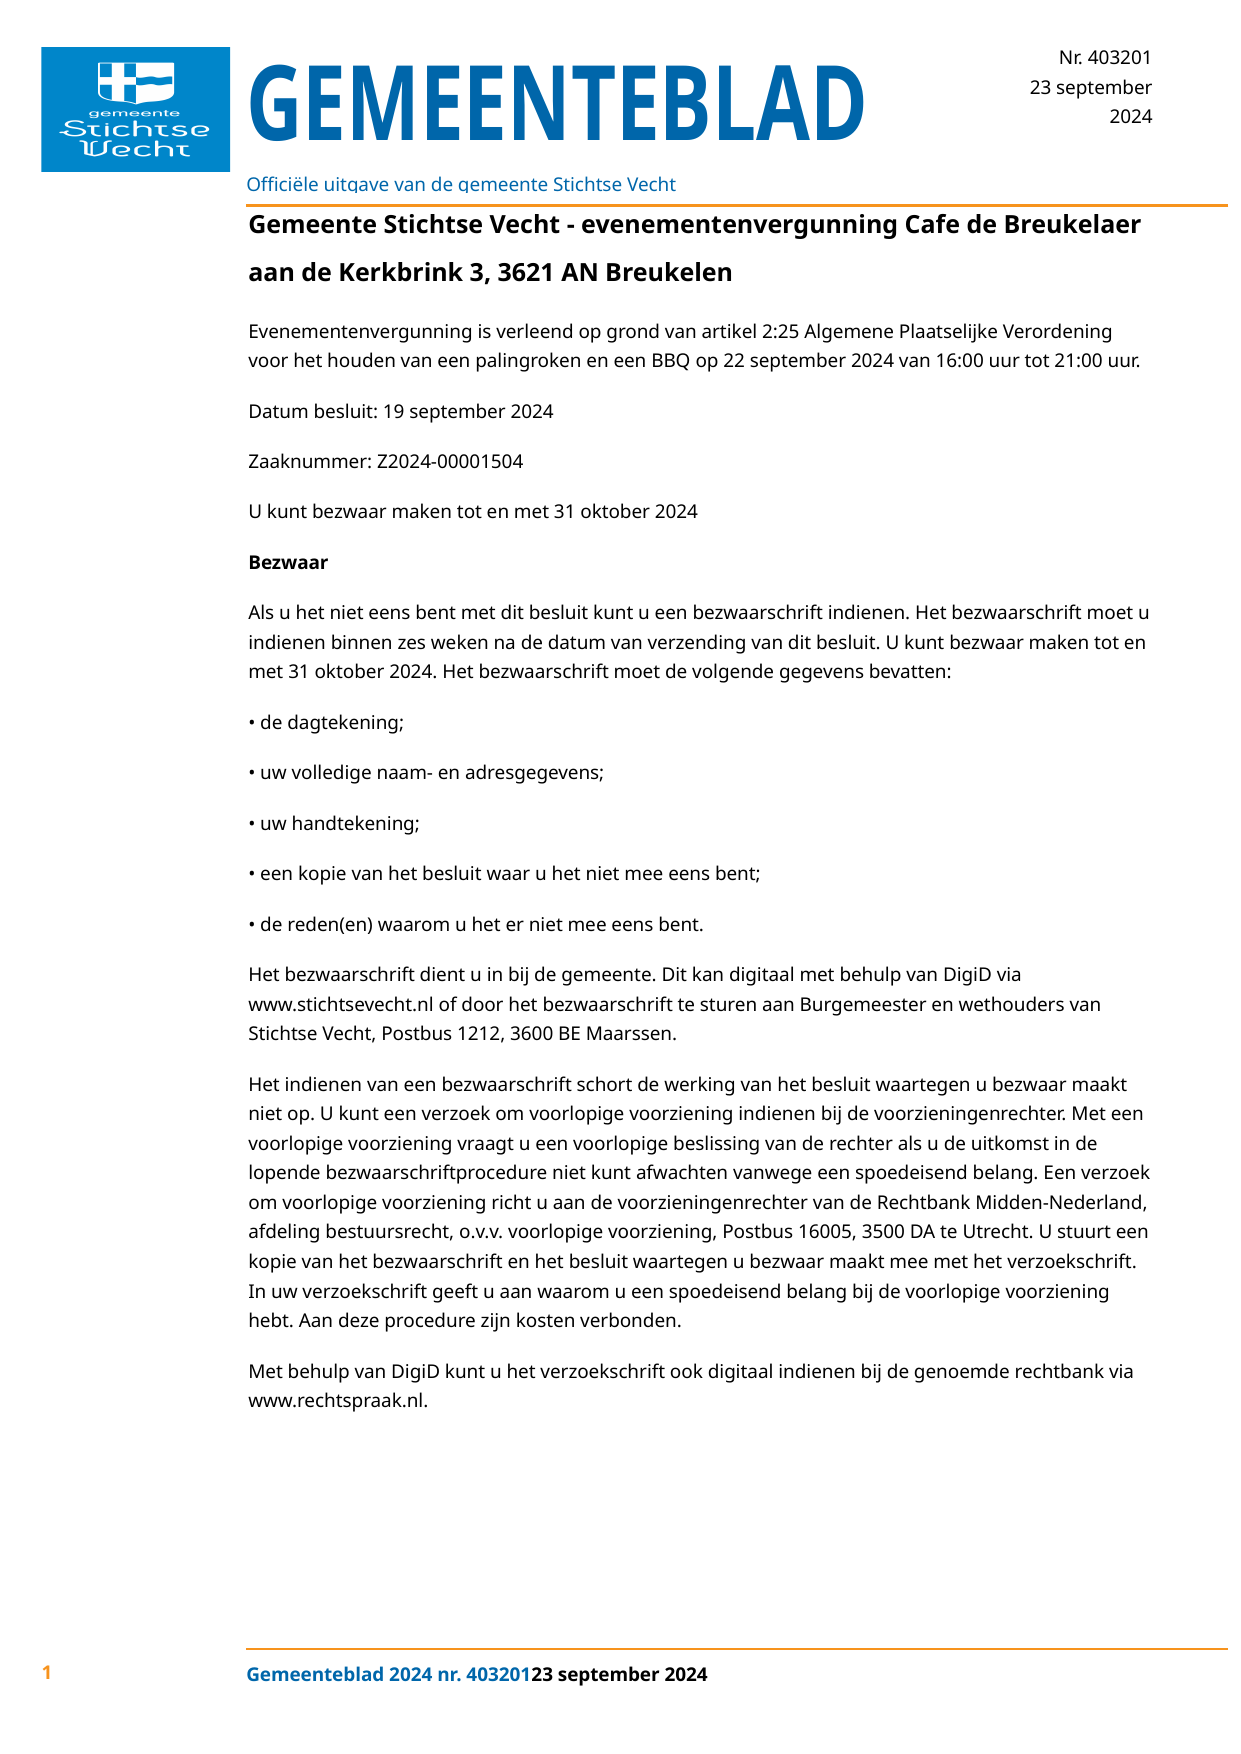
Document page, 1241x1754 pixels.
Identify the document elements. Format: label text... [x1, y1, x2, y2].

picture [137, 63, 174, 103]
text Het bezwaarschrift dient u in bij de gemeente. Dit kan digitaal met behulp van DigiD via www.stichtsevecht.nl of door het bezwaarschrift te sturen aan Burgemeester en wethouders van Stichtse Vecht, Postbus 1212, 3600 BE Maarssen. [248, 961, 1152, 1046]
text Als u het niet eens bent met dit besluit kunt u een bezwaarschrift indienen. Het bezwaarschrift moet u indienen binnen zes weken na de datum van verzending van dit besluit. U kunt bezwaar maken tot en met 31 oktober 2024. Het bezwaarschrift moet de volgende gegevens bevatten: [248, 599, 1152, 684]
text • een kopie van het besluit waar u het niet mee eens bent; [248, 860, 1152, 886]
text Met behulp van DigiD kunt u het verzoekschrift ook digitaal indienen bij de genoemde rechtbank via www.rechtspraak.nl. [248, 1358, 1152, 1413]
text Zaaknummer: Z2024-00001504 [248, 448, 1152, 474]
text Bezwaar [248, 549, 1152, 575]
text Het indienen van een bezwaarschrift schort de werking van het besluit waartegen u bezwaar maakt niet op. U kunt een verzoek om voorlopige voorziening indienen bij de voorzieningenrechter. Met een voorlopige voorziening vraagt u een voorlopige beslissing van de rechter als u de uitkomst in de lopende bezwaarschriftprocedure niet kunt afwachten vanwege een spoedeisend belang. Een verzoek om voorlopige voorziening richt u aan de voorzieningenrechter van de Rechtbank Midden-Nederland, afdeling bestuursrecht, o.v.v. voorlopige voorziening, Postbus 16005, 3500 DA te Utrecht. U stuurt een kopie van het bezwaarschrift en het besluit waartegen u bezwaar maakt mee met het verzoekschrift. In uw verzoekschrift geeft u aan waarom u een spoedeisend belang bij de voorlopige voorziening hebt. Aan deze procedure zijn kosten verbonden. [248, 1071, 1152, 1333]
text Evenementenvergunning is verleend op grond van artikel 2:25 Algemene Plaatselijke Verordening voor het houden van een palingroken en een BBQ op 22 september 2024 van 16:00 uur tot 21:00 uur. [248, 318, 1152, 373]
text Datum besluit: 19 september 2024 [248, 398, 1152, 424]
text U kunt bezwaar maken tot en met 31 oktober 2024 [248, 499, 1152, 524]
text • de dagtekening; [248, 709, 1152, 735]
text • uw volledige naam- en adresgegevens; [248, 759, 1152, 785]
picture [99, 63, 135, 101]
text • uw handtekening; [248, 810, 1152, 836]
text • de reden(en) waarom u het er niet mee eens bent. [248, 911, 1152, 937]
text Gemeente Stichtse Vecht - evenementenvergunning Cafe de Breukelaer aan de Kerkbrink 3, 3621 AN Breukelen [248, 207, 1152, 288]
